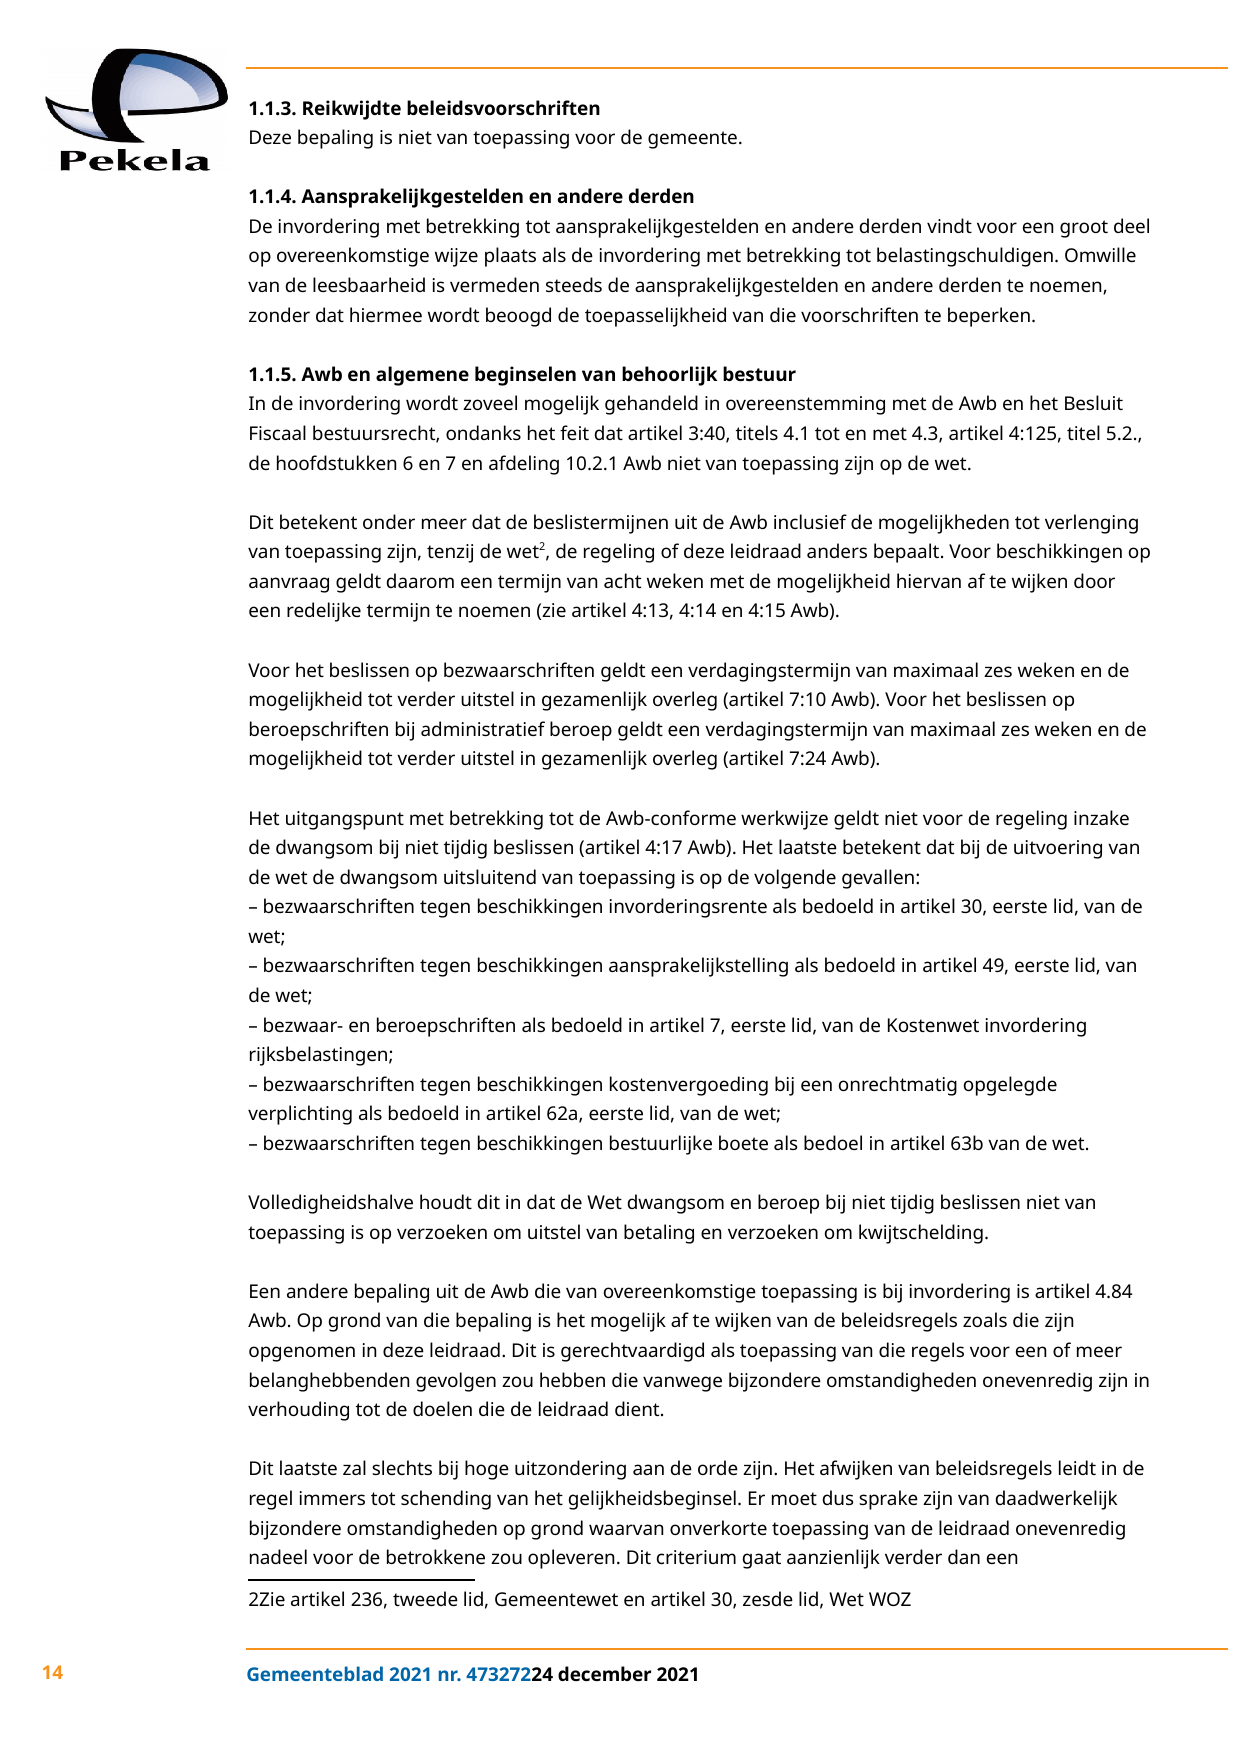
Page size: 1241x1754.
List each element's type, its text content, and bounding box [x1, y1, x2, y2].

text Volledigheidshalve houdt dit in dat de Wet dwangsom en beroep bij niet tijdig beslissen niet van toepassing is op verzoeken om uitstel van betaling en verzoeken om kwijtschelding. [248, 1189, 1152, 1245]
text – bezwaarschriften tegen beschikkingen bestuurlijke boete als bedoel in artikel 63b van de wet. [248, 1130, 1152, 1156]
text 1.1.3. Reikwijdte beleidsvoorschriften [248, 95, 1152, 121]
text – bezwaarschriften tegen beschikkingen invorderingsrente als bedoeld in artikel 30, eerste lid, van de wet; [248, 893, 1152, 949]
text – bezwaarschriften tegen beschikkingen aansprakelijkstelling als bedoeld in artikel 49, eerste lid, van de wet; [248, 953, 1152, 1008]
text Dit betekent onder meer dat de beslistermijnen uit de Awb inclusief de mogelijkheden tot verlenging van toepassing zijn, tenzij de wet, de regeling of deze leidraad anders bepaalt. Voor beschikkingen op aanvraag geldt daarom een termijn van acht weken met de mogelijkheid hiervan af te wijken door een redelijke termijn te noemen (zie artikel 4:13, 4:14 en 4:15 Awb). [248, 509, 1152, 623]
text Voor het beslissen op bezwaarschriften geldt een verdagingstermijn van maximaal zes weken en de mogelijkheid tot verder uitstel in gezamenlijk overleg (artikel 7:10 Awb). Voor het beslissen op beroepschriften bij administratief beroep geldt een verdagingstermijn van maximaal zes weken en de mogelijkheid tot verder uitstel in gezamenlijk overleg (artikel 7:24 Awb). [248, 657, 1152, 771]
text Dit laatste zal slechts bij hoge uitzondering aan de orde zijn. Het afwijken van beleidsregels leidt in de regel immers tot schending van het gelijkheidsbeginsel. Er moet dus sprake zijn van daadwerkelijk bijzondere omstandigheden op grond waarvan onverkorte toepassing van de leidraad onevenredig nadeel voor de betrokkene zou opleveren. Dit criterium gaat aanzienlijk verder dan een [248, 1456, 1152, 1570]
text Deze bepaling is niet van toepassing voor de gemeente. [248, 124, 1152, 150]
text 1.1.4. Aansprakelijkgestelden en andere derden [248, 183, 1152, 209]
text In de invordering wordt zoveel mogelijk gehandeld in overeenstemming met de Awb en het Besluit Fiscaal bestuursrecht, ondanks het feit dat artikel 3:40, titels 4.1 tot en met 4.3, artikel 4:125, titel 5.2., de hoofdstukken 6 en 7 en afdeling 10.2.1 Awb niet van toepassing zijn op de wet. [248, 391, 1152, 476]
picture [41, 47, 231, 172]
text 1.1.5. Awb en algemene beginselen van behoorlijk bestuur [248, 361, 1152, 387]
text Zie artikel 236, tweede lid, Gemeentewet en artikel 30, zesde lid, Wet WOZ [248, 1586, 1152, 1612]
text Het uitgangspunt met betrekking tot de Awb-conforme werkwijze geldt niet voor de regeling inzake de dwangsom bij niet tijdig beslissen (artikel 4:17 Awb). Het laatste betekent dat bij de uitvoering van de wet de dwangsom uitsluitend van toepassing is op de volgende gevallen: [248, 805, 1152, 890]
text – bezwaarschriften tegen beschikkingen kostenvergoeding bij een onrechtmatig opgelegde verplichting als bedoeld in artikel 62a, eerste lid, van de wet; [248, 1071, 1152, 1126]
text De invordering met betrekking tot aansprakelijkgestelden en andere derden vindt voor een groot deel op overeenkomstige wijze plaats als de invordering met betrekking tot belastingschuldigen. Omwille van de leesbaarheid is vermeden steeds de aansprakelijkgestelden en andere derden te noemen, zonder dat hiermee wordt beoogd de toepasselijkheid van die voorschriften te beperken. [248, 213, 1152, 328]
text Een andere bepaling uit de Awb die van overeenkomstige toepassing is bij invordering is artikel 4.84 Awb. Op grond van die bepaling is het mogelijk af te wijken van de beleidsregels zoals die zijn opgenomen in deze leidraad. Dit is gerechtvaardigd als toepassing van die regels voor een of meer belanghebbenden gevolgen zou hebben die vanwege bijzondere omstandigheden onevenredig zijn in verhouding tot de doelen die de leidraad dient. [248, 1278, 1152, 1422]
text – bezwaar- en beroepschriften als bedoeld in artikel 7, eerste lid, van de Kostenwet invordering rijksbelastingen; [248, 1012, 1152, 1067]
